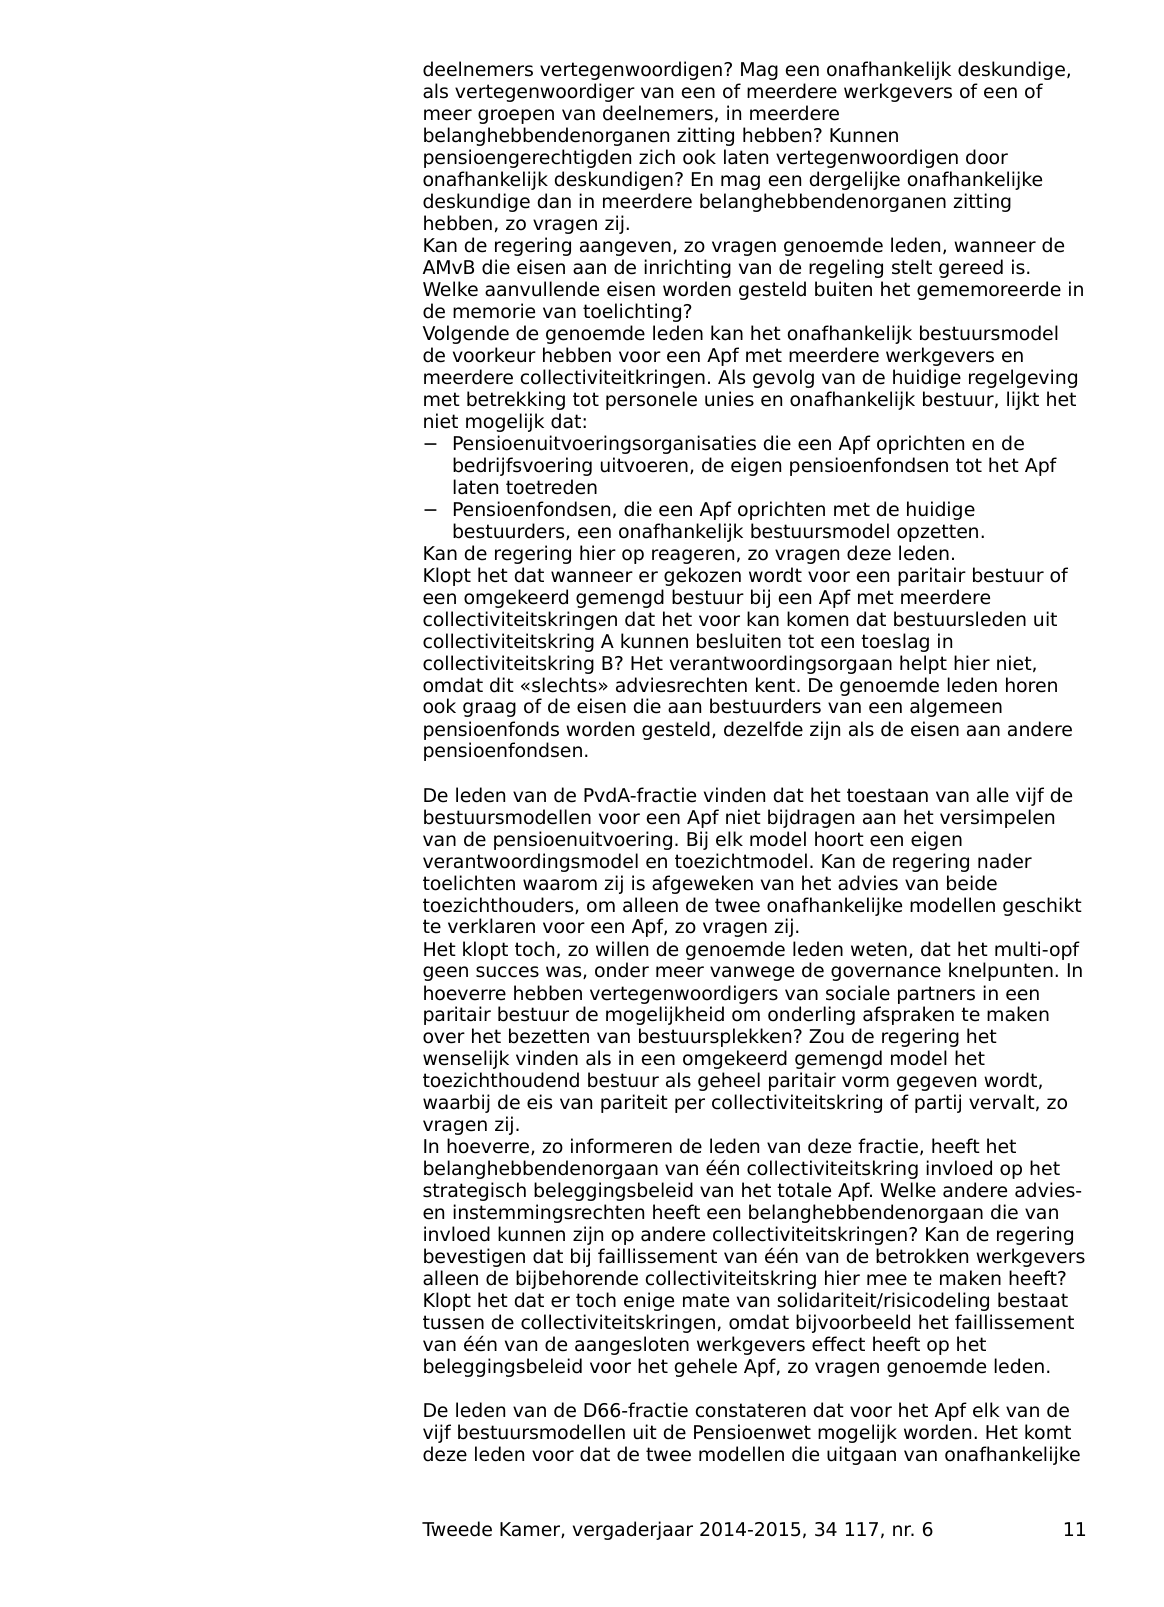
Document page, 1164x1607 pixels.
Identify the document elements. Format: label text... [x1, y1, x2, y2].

text − Pensioenfondsen, die een Apf oprichten met de huidige bestuurders, een onafhankelijk bestuursmodel opzetten. [422, 499, 1087, 543]
text De leden van de PvdA-fractie vinden dat het toestaan van alle vijf de bestuursmodellen voor een Apf niet bijdragen aan het versimpelen van de pensioenuitvoering. Bij elk model hoort een eigen verantwoordingsmodel en toezichtmodel. Kan de regering nader toelichten waarom zij is afgeweken van het advies van beide toezichthouders, om alleen de twee onafhankelijke modellen geschikt te verklaren voor een Apf, zo vragen zij. [422, 784, 1087, 938]
text − Pensioenuitvoeringsorganisaties die een Apf oprichten en de bedrijfsvoering uitvoeren, de eigen pensioenfondsen tot het Apf laten toetreden [422, 433, 1087, 499]
text Het klopt toch, zo willen de genoemde leden weten, dat het multi-opf geen succes was, onder meer vanwege de governance knelpunten. In hoeverre hebben vertegenwoordigers van sociale partners in een paritair bestuur de mogelijkheid om onderling afspraken te maken over het bezetten van bestuursplekken? Zou de regering het wenselijk vinden als in een omgekeerd gemengd model het toezichthoudend bestuur als geheel paritair vorm gegeven wordt, waarbij de eis van pariteit per collectiviteitskring of partij vervalt, zo vragen zij. [422, 938, 1087, 1136]
text Volgende de genoemde leden kan het onafhankelijk bestuursmodel de voorkeur hebben voor een Apf met meerdere werkgevers en meerdere collectiviteitkringen. Als gevolg van de huidige regelgeving met betrekking tot personele unies en onafhankelijk bestuur, lijkt het niet mogelijk dat: [422, 323, 1087, 433]
text De leden van de D66-fractie constateren dat voor het Apf elk van de vijf bestuursmodellen uit de Pensioenwet mogelijk worden. Het komt deze leden voor dat de twee modellen die uitgaan van onafhankelijke [422, 1400, 1087, 1466]
text Klopt het dat wanneer er gekozen wordt voor een paritair bestuur of een omgekeerd gemengd bestuur bij een Apf met meerdere collectiviteitskringen dat het voor kan komen dat bestuursleden uit collectiviteitskring A kunnen besluiten tot een toeslag in collectiviteitskring B? Het verantwoordingsorgaan helpt hier niet, omdat dit «slechts» adviesrechten kent. De genoemde leden horen ook graag of de eisen die aan bestuurders van een algemeen pensioenfonds worden gesteld, dezelfde zijn als de eisen aan andere pensioenfondsen. [422, 564, 1087, 762]
text deelnemers vertegenwoordigen? Mag een onafhankelijk deskundige, als vertegenwoordiger van een of meerdere werkgevers of een of meer groepen van deelnemers, in meerdere belanghebbendenorganen zitting hebben? Kunnen pensioengerechtigden zich ook laten vertegenwoordigen door onafhankelijk deskundigen? En mag een dergelijke onafhankelijke deskundige dan in meerdere belanghebbendenorganen zitting hebben, zo vragen zij. [422, 59, 1087, 235]
text Kan de regering hier op reageren, zo vragen deze leden. [422, 543, 1087, 564]
text In hoeverre, zo informeren de leden van deze fractie, heeft het belanghebbendenorgaan van één collectiviteitskring invloed op het strategisch beleggingsbeleid van het totale Apf. Welke andere advies- en instemmingsrechten heeft een belanghebbendenorgaan die van invloed kunnen zijn op andere collectiviteitskringen? Kan de regering bevestigen dat bij faillissement van één van de betrokken werkgevers alleen de bijbehorende collectiviteitskring hier mee te maken heeft? Klopt het dat er toch enige mate van solidariteit/risicodeling bestaat tussen de collectiviteitskringen, omdat bijvoorbeeld het faillissement van één van de aangesloten werkgevers effect heeft op het beleggingsbeleid voor het gehele Apf, zo vragen genoemde leden. [422, 1136, 1087, 1378]
text Kan de regering aangeven, zo vragen genoemde leden, wanneer de AMvB die eisen aan de inrichting van de regeling stelt gereed is. Welke aanvullende eisen worden gesteld buiten het gememoreerde in de memorie van toelichting? [422, 235, 1087, 323]
